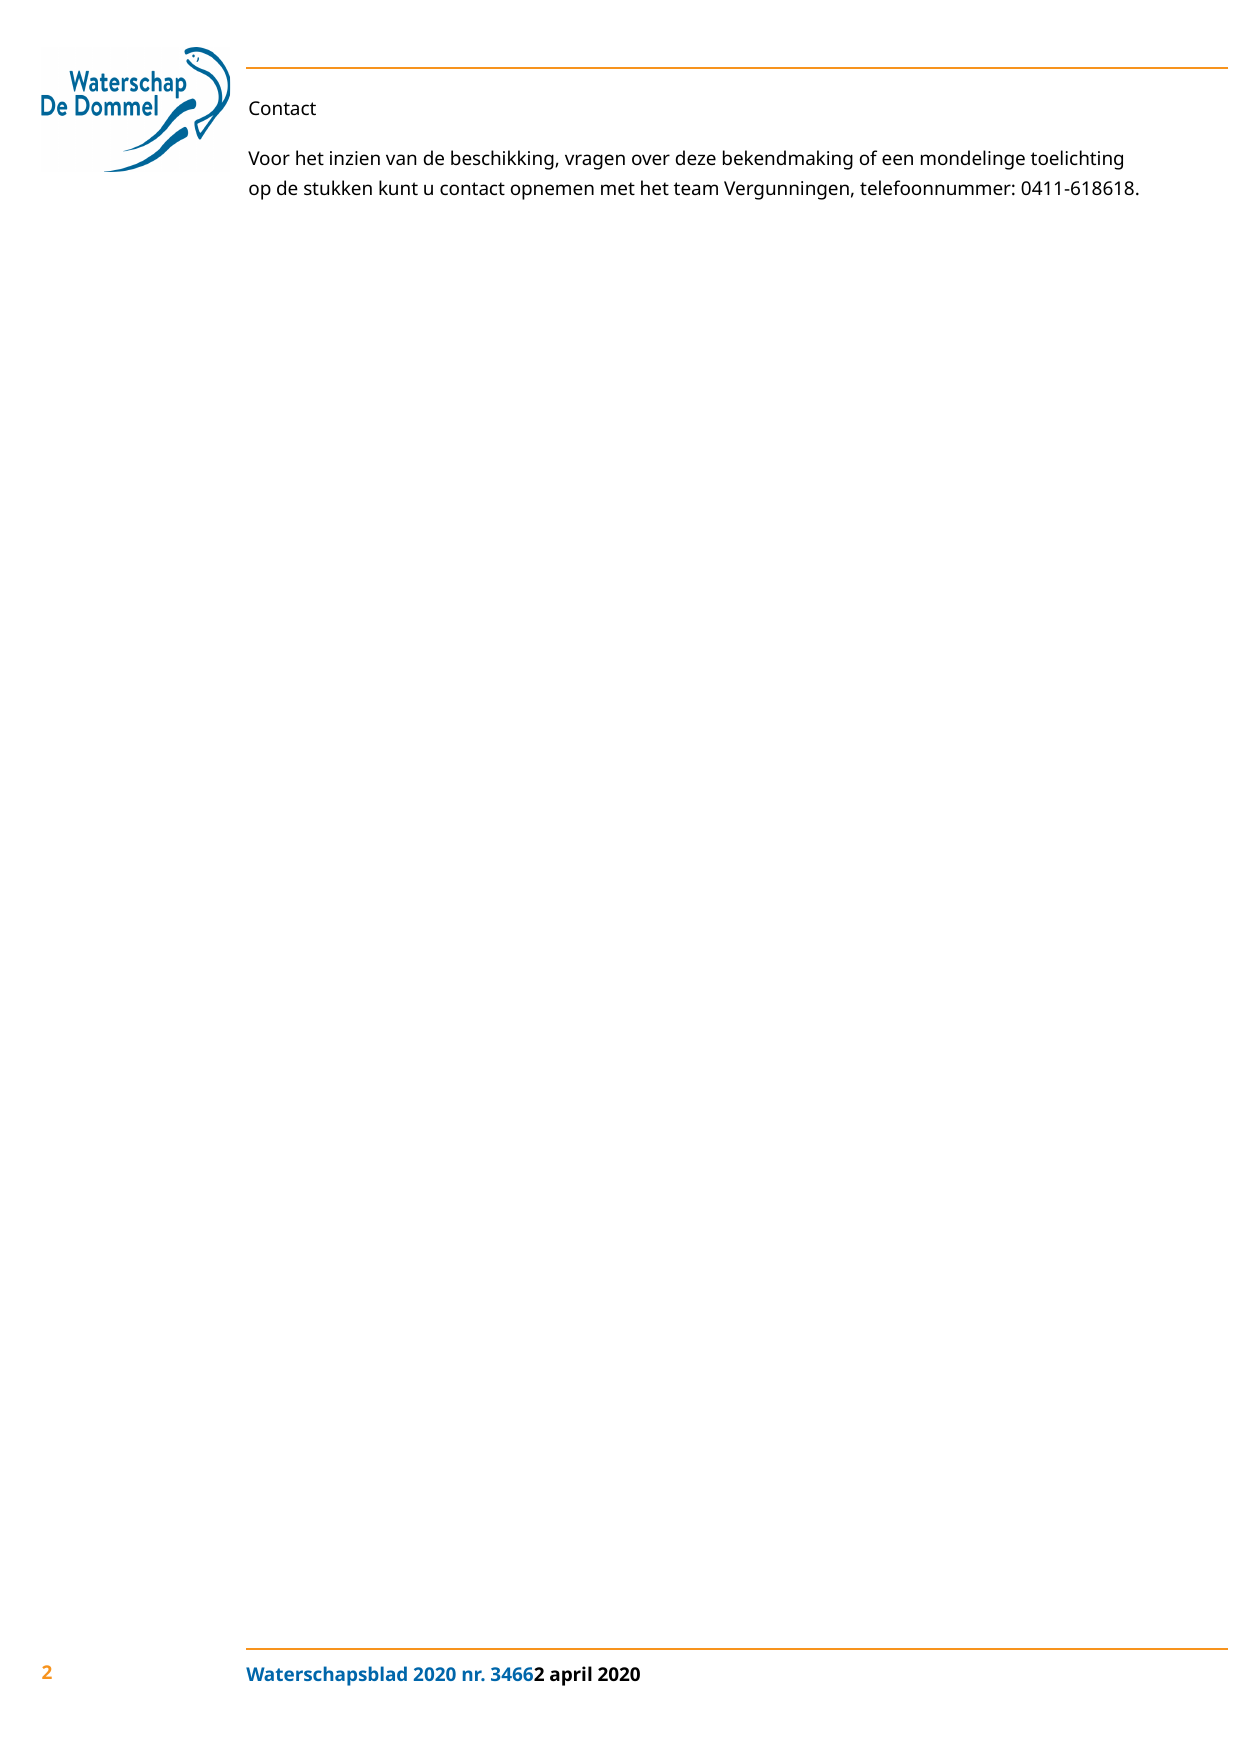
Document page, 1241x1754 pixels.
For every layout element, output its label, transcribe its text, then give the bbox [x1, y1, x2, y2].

picture [41, 47, 231, 172]
picture [204, 47, 231, 76]
text Contact [248, 95, 1152, 121]
text Voor het inzien van de beschikking, vragen over deze bekendmaking of een mondelinge toelichting op de stukken kunt u contact opnemen met het team Vergunningen, telefoonnummer: 0411-618618. [248, 145, 1152, 201]
picture [198, 118, 210, 131]
picture [45, 99, 51, 111]
